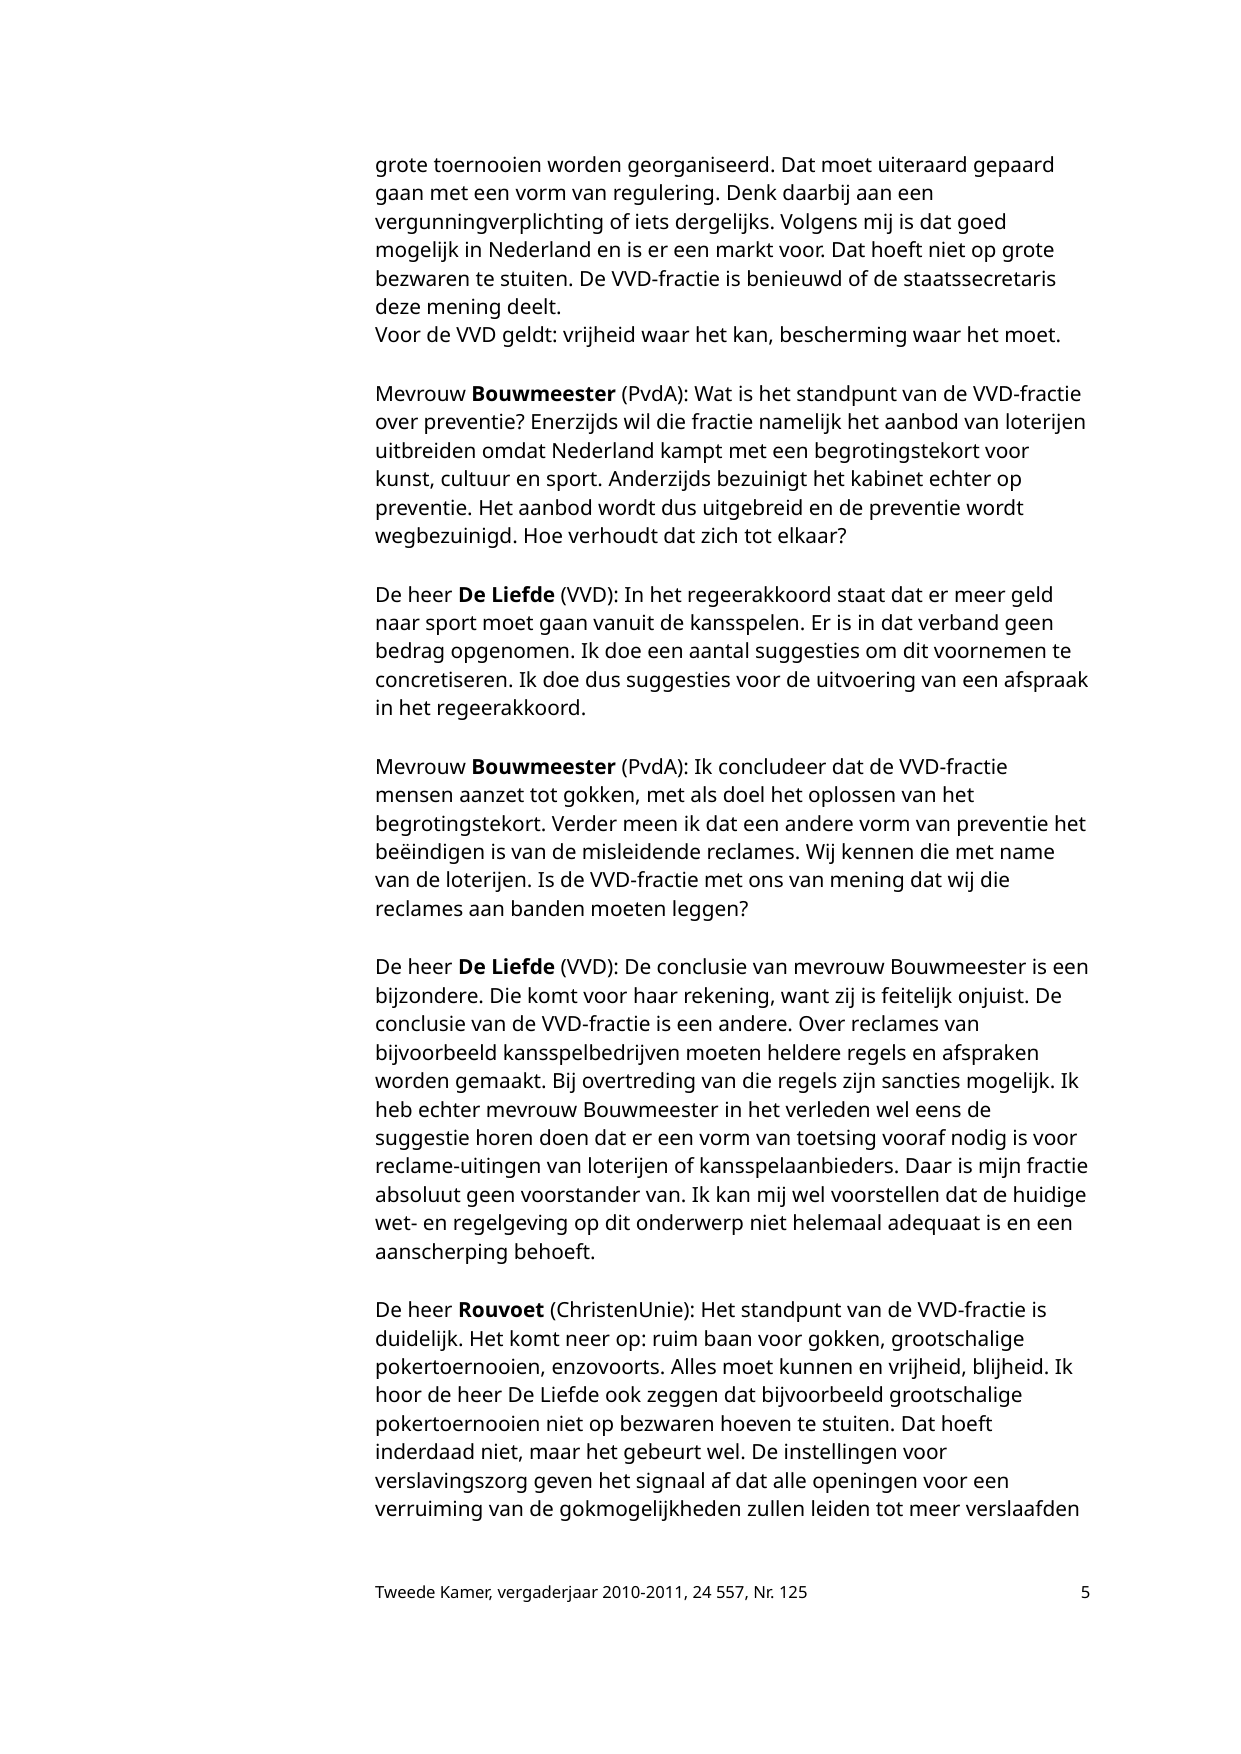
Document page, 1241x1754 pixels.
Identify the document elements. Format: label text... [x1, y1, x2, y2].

text Voor de VVD geldt: vrijheid waar het kan, bescherming waar het moet. [375, 321, 1090, 349]
text grote toernooien worden georganiseerd. Dat moet uiteraard gepaard gaan met een vorm van regulering. Denk daarbij aan een vergunningverplichting of iets dergelijks. Volgens mij is dat goed mogelijk in Nederland en is er een markt voor. Dat hoeft niet op grote bezwaren te stuiten. De VVD-fractie is benieuwd of de staatssecretaris deze mening deelt. [375, 150, 1090, 321]
text Mevrouw Bouwmeester (PvdA): Wat is het standpunt van de VVD-fractie over preventie? Enerzijds wil die fractie namelijk het aanbod van loterijen uitbreiden omdat Nederland kampt met een begrotingstekort voor kunst, cultuur en sport. Anderzijds bezuinigt het kabinet echter op preventie. Het aanbod wordt dus uitgebreid en de preventie wordt wegbezuinigd. Hoe verhoudt dat zich tot elkaar? [375, 379, 1090, 550]
text De heer Rouvoet (ChristenUnie): Het standpunt van de VVD-fractie is duidelijk. Het komt neer op: ruim baan voor gokken, grootschalige pokertoernooien, enzovoorts. Alles moet kunnen en vrijheid, blijheid. Ik hoor de heer De Liefde ook zeggen dat bijvoorbeeld grootschalige pokertoernooien niet op bezwaren hoeven te stuiten. Dat hoeft inderdaad niet, maar het gebeurt wel. De instellingen voor verslavingszorg geven het signaal af dat alle openingen voor een verruiming van de gokmogelijkheden zullen leiden tot meer verslaafden [375, 1295, 1090, 1523]
text De heer De Liefde (VVD): In het regeerakkoord staat dat er meer geld naar sport moet gaan vanuit de kansspelen. Er is in dat verband geen bedrag opgenomen. Ik doe een aantal suggesties om dit voornemen te concretiseren. Ik doe dus suggesties voor de uitvoering van een afspraak in het regeerakkoord. [375, 580, 1090, 722]
text De heer De Liefde (VVD): De conclusie van mevrouw Bouwmeester is een bijzondere. Die komt voor haar rekening, want zij is feitelijk onjuist. De conclusie van de VVD-fractie is een andere. Over reclames van bijvoorbeeld kansspelbedrijven moeten heldere regels en afspraken worden gemaakt. Bij overtreding van die regels zijn sancties mogelijk. Ik heb echter mevrouw Bouwmeester in het verleden wel eens de suggestie horen doen dat er een vorm van toetsing vooraf nodig is voor reclame-uitingen van loterijen of kansspelaanbieders. Daar is mijn fractie absoluut geen voorstander van. Ik kan mij wel voorstellen dat de huidige wet- en regelgeving op dit onderwerp niet helemaal adequaat is en een aanscherping behoeft. [375, 952, 1090, 1265]
text Mevrouw Bouwmeester (PvdA): Ik concludeer dat de VVD-fractie mensen aanzet tot gokken, met als doel het oplossen van het begrotingstekort. Verder meen ik dat een andere vorm van preventie het beëindigen is van de misleidende reclames. Wij kennen die met name van de loterijen. Is de VVD-fractie met ons van mening dat wij die reclames aan banden moeten leggen? [375, 752, 1090, 922]
